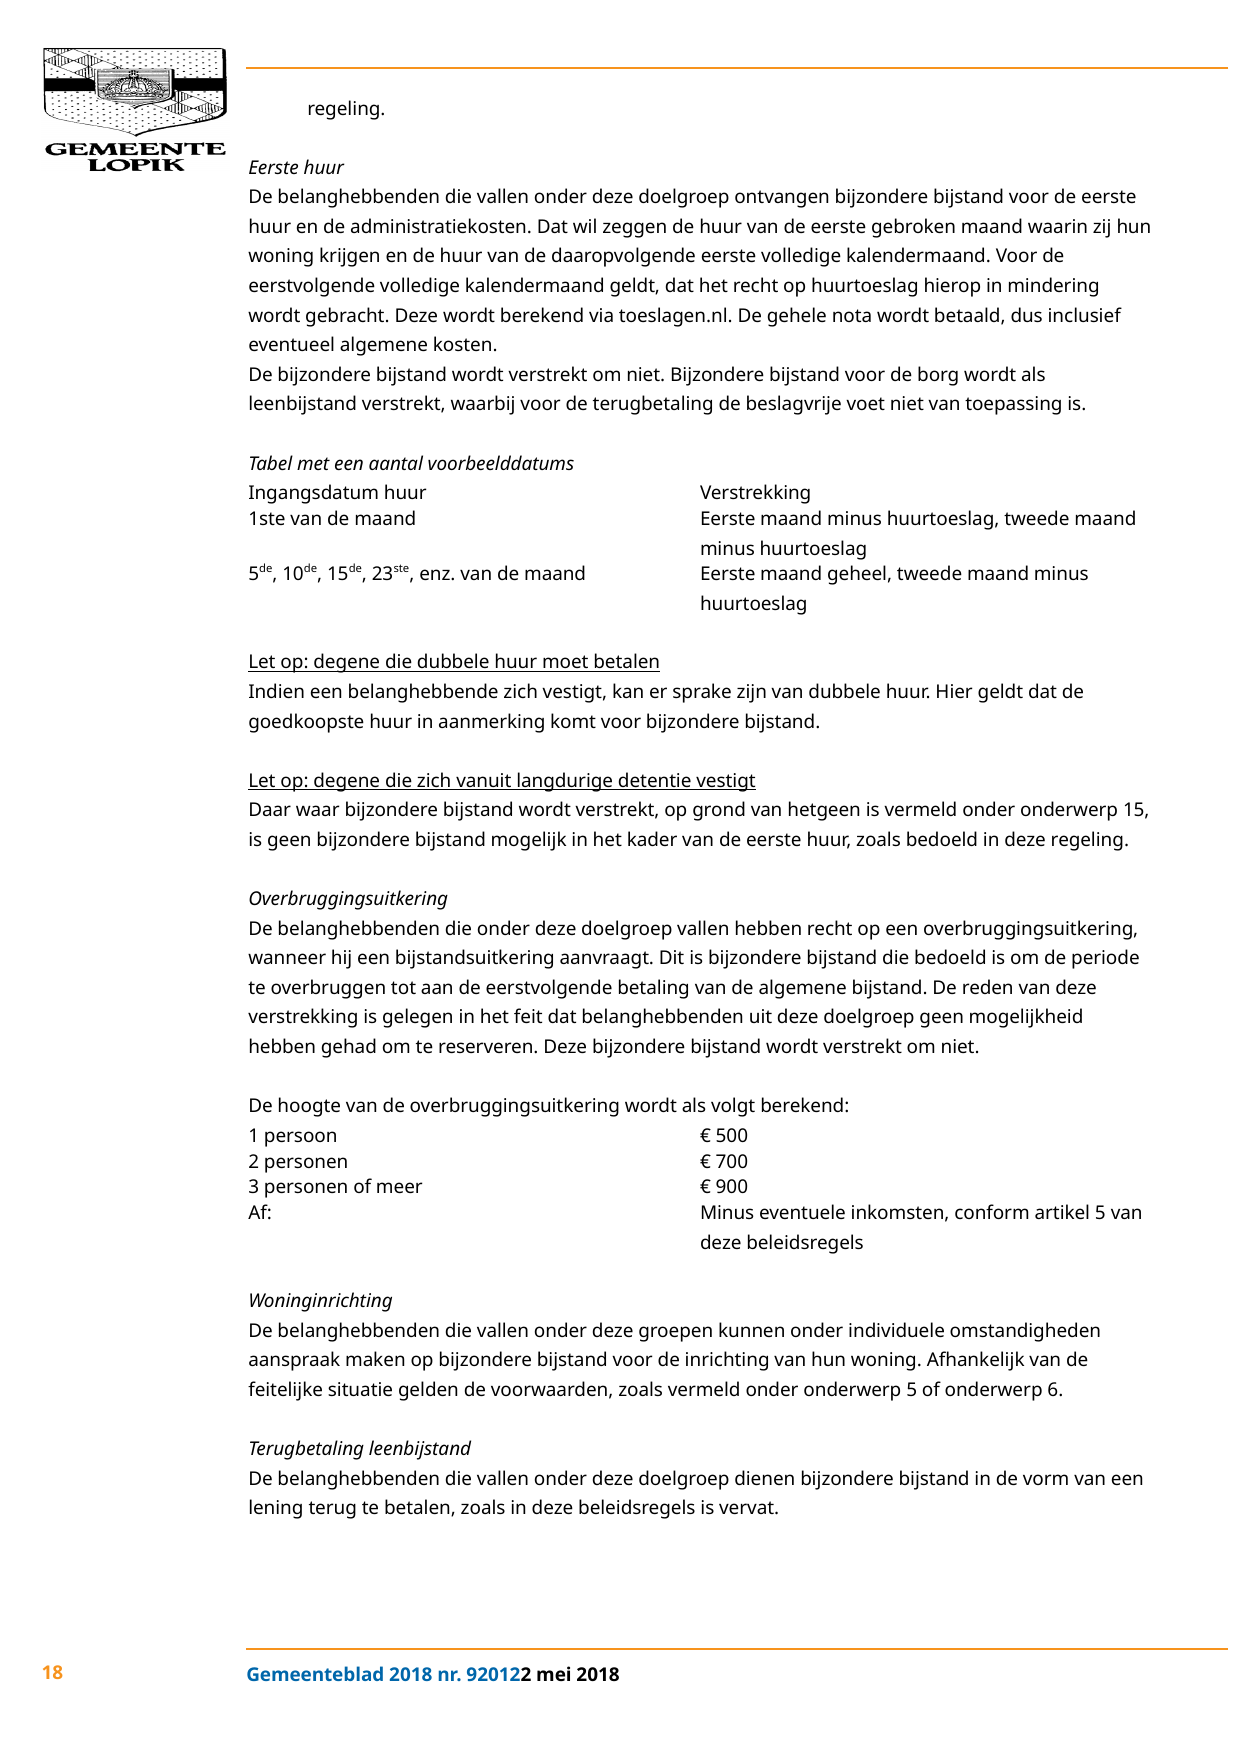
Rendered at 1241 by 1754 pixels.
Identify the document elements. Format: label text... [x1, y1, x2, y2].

text De belanghebbenden die onder deze doelgroep vallen hebben recht op een overbruggingsuitkering, wanneer hij een bijstandsuitkering aanvraagt. Dit is bijzondere bijstand die bedoeld is om de periode te overbruggen tot aan de eerstvolgende betaling van de algemene bijstand. De reden van deze verstrekking is gelegen in het feit dat belanghebbenden uit deze doelgroep geen mogelijkheid hebben gehad om te reserveren. Deze bijzondere bijstand wordt verstrekt om niet. [248, 915, 1152, 1059]
table_header 1 persoon [248, 1122, 700, 1148]
text Let op: degene die zich vanuit langdurige detentie vestigt [248, 767, 1152, 793]
text Terugbetaling leenbijstand [248, 1435, 1152, 1461]
text Woninginrichting [248, 1287, 1152, 1313]
list regeling. [248, 95, 1152, 121]
text Daar waar bijzondere bijstand wordt verstrekt, op grond van hetgeen is vermeld onder onderwerp 15, is geen bijzondere bijstand mogelijk in het kader van de eerste huur, zoals bedoeld in deze regeling. [248, 797, 1152, 852]
text De belanghebbenden die vallen onder deze groepen kunnen onder individuele omstandigheden aanspraak maken op bijzondere bijstand voor de inrichting van hun woning. Afhankelijk van de feitelijke situatie gelden de voorwaarden, zoals vermeld onder onderwerp 5 of onderwerp 6. [248, 1317, 1152, 1402]
table_cell Minus eventuele inkomsten, conform artikel 5 van deze beleidsregels [700, 1199, 1152, 1254]
picture [41, 47, 231, 172]
text Let op: degene die dubbele huur moet betalen [248, 649, 1152, 674]
text De belanghebbenden die vallen onder deze doelgroep dienen bijzondere bijstand in de vorm van een lening terug te betalen, zoals in deze beleidsregels is vervat. [248, 1465, 1152, 1520]
table_header € 500 [700, 1122, 1152, 1148]
text Tabel met een aantal voorbeelddatums [248, 450, 1152, 476]
table_header Ingangsdatum huur [248, 480, 700, 505]
table_cell 1ste van de maand [248, 505, 700, 561]
table_cell 2 personen [248, 1148, 700, 1173]
table_cell Eerste maand minus huurtoeslag, tweede maand minus huurtoeslag [700, 505, 1152, 561]
table_cell € 900 [700, 1174, 1152, 1199]
text Indien een belanghebbende zich vestigt, kan er sprake zijn van dubbele huur. Hier geldt dat de goedkoopste huur in aanmerking komt voor bijzondere bijstand. [248, 678, 1152, 733]
table_cell 3 personen of meer [248, 1174, 700, 1199]
text De bijzondere bijstand wordt verstrekt om niet. Bijzondere bijstand voor de borg wordt als leenbijstand verstrekt, waarbij voor de terugbetaling de beslagvrije voet niet van toepassing is. [248, 361, 1152, 416]
text Eerste huur [248, 154, 1152, 180]
text De hoogte van de overbruggingsuitkering wordt als volgt berekend: [248, 1092, 1152, 1118]
text Overbruggingsuitkering [248, 885, 1152, 911]
table_cell Af: [248, 1199, 700, 1254]
table_cell Eerste maand geheel, tweede maand minus huurtoeslag [700, 561, 1152, 616]
text De belanghebbenden die vallen onder deze doelgroep ontvangen bijzondere bijstand voor de eerste huur en de administratiekosten. Dat wil zeggen de huur van de eerste gebroken maand waarin zij hun woning krijgen en de huur van de daaropvolgende eerste volledige kalendermaand. Voor de eerstvolgende volledige kalendermaand geldt, dat het recht op huurtoeslag hierop in mindering wordt gebracht. Deze wordt berekend via toeslagen.nl. De gehele nota wordt betaald, dus inclusief eventueel algemene kosten. [248, 183, 1152, 357]
table_header Verstrekking [700, 480, 1152, 505]
table_cell € 700 [700, 1148, 1152, 1173]
table_cell 5de, 10de, 15de, 23ste, enz. van de maand [248, 561, 700, 616]
